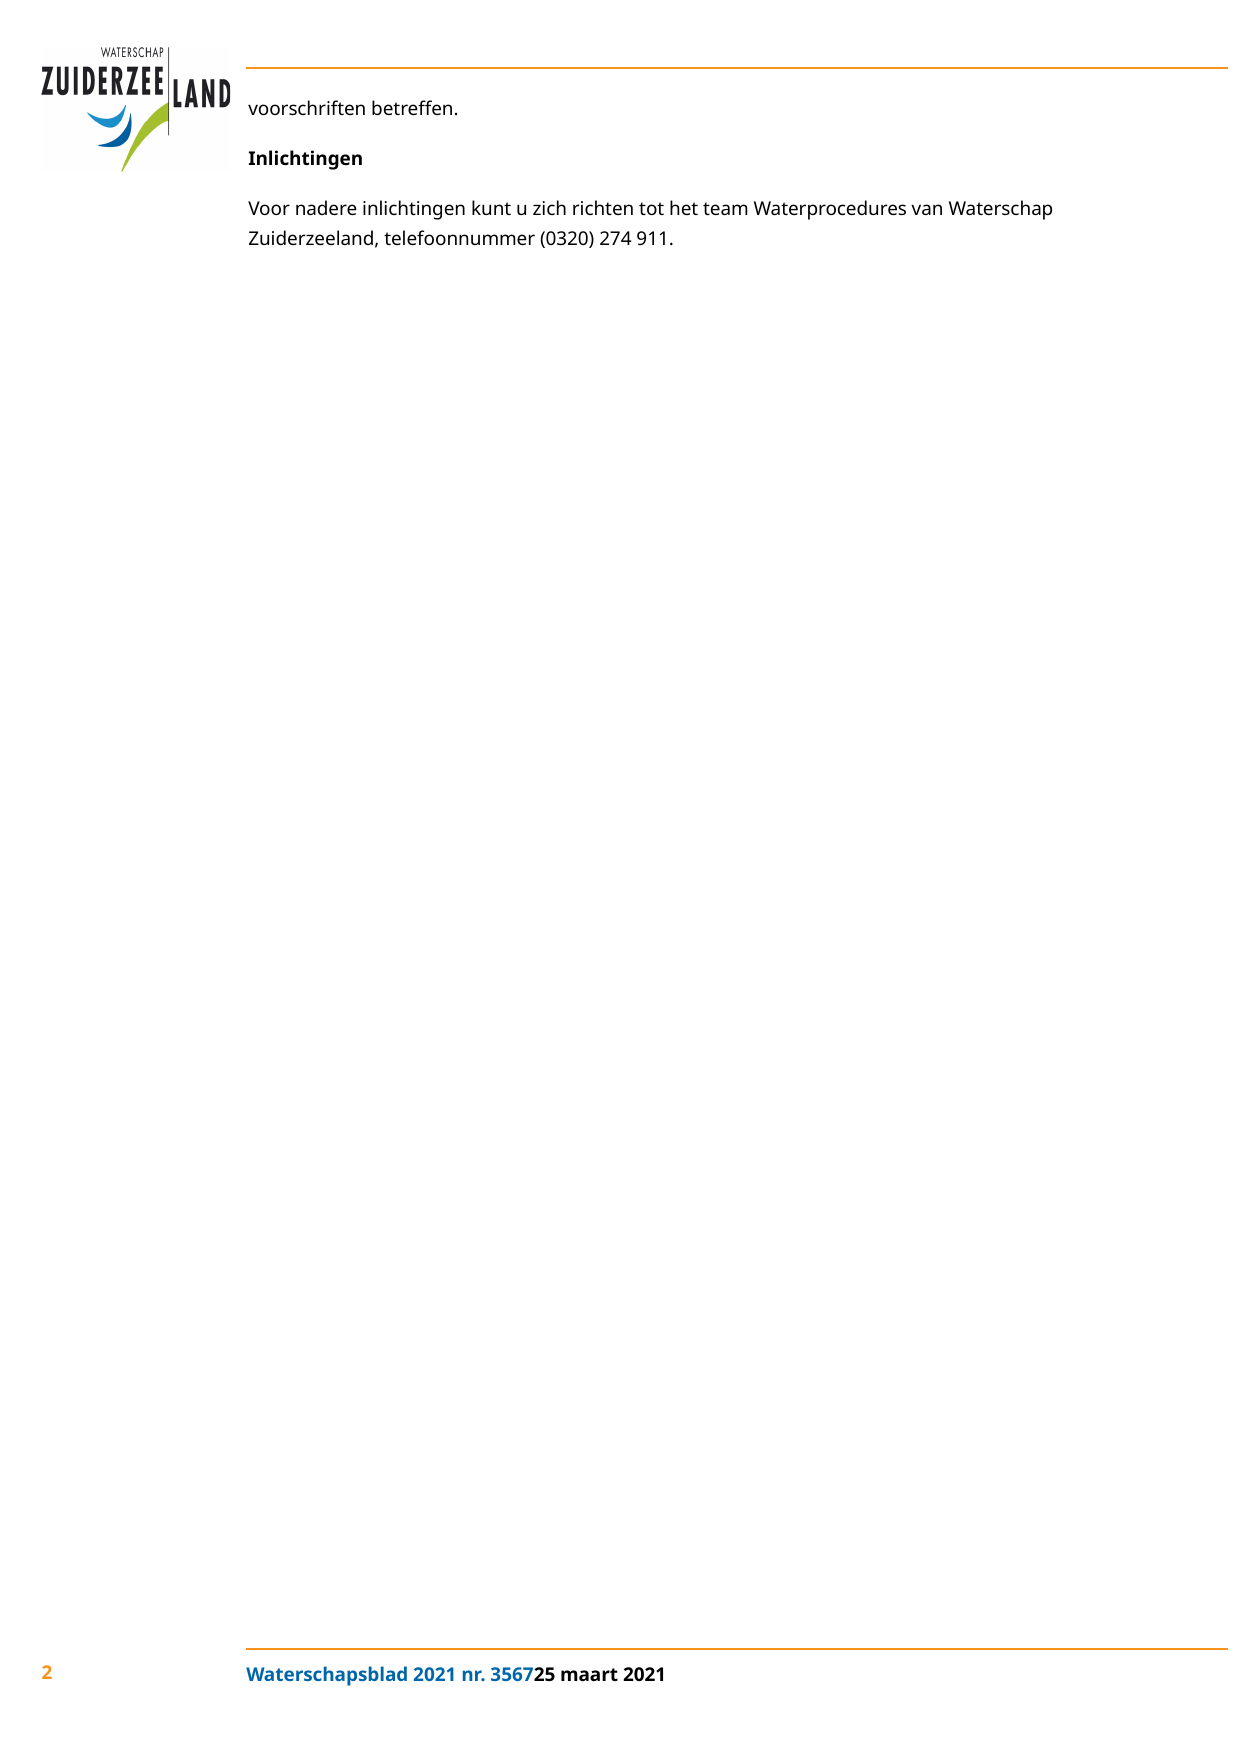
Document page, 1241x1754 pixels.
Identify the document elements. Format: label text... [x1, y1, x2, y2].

text voorschriften betreffen. [248, 95, 1152, 121]
text Voor nadere inlichtingen kunt u zich richten tot het team Waterprocedures van Waterschap Zuiderzeeland, telefoonnummer (0320) 274 911. [248, 196, 1152, 251]
picture [41, 47, 231, 172]
text Inlichtingen [248, 145, 1152, 171]
